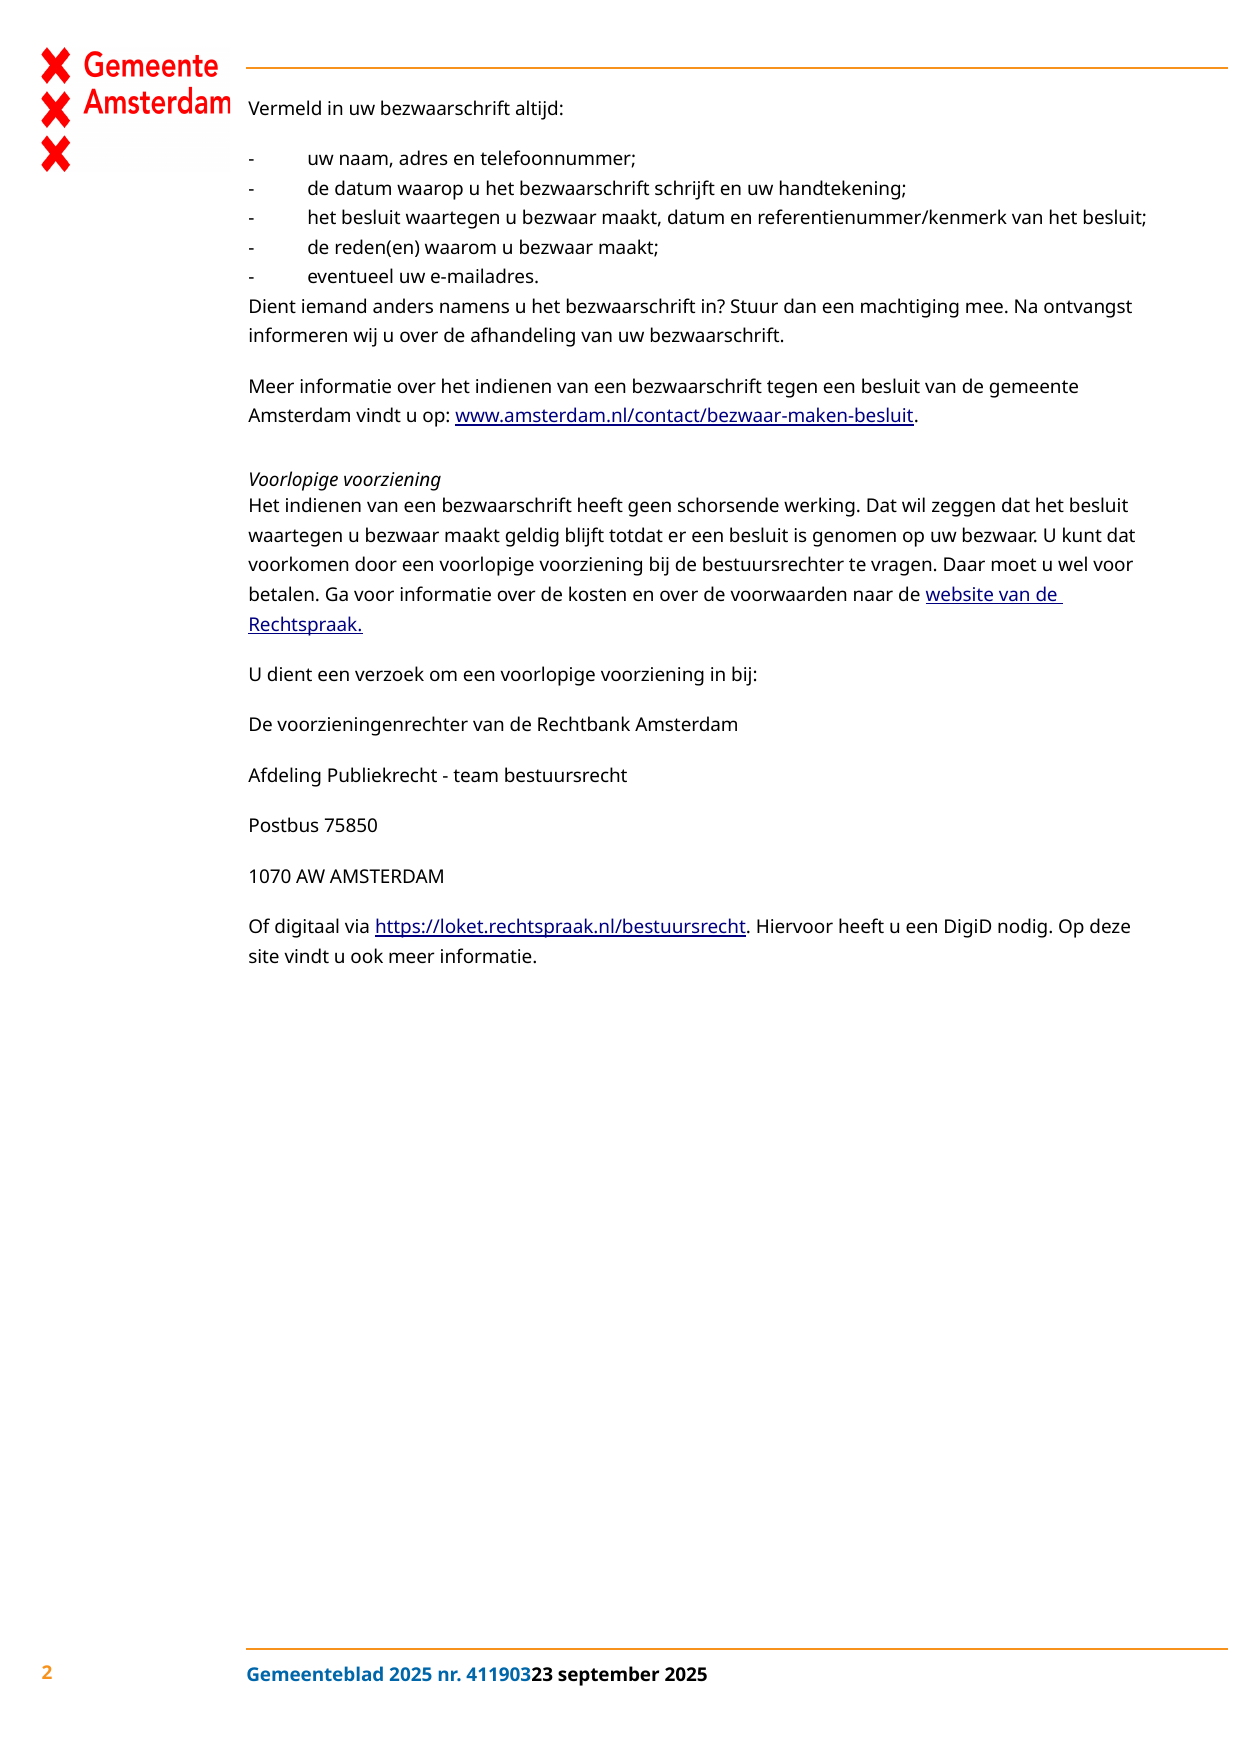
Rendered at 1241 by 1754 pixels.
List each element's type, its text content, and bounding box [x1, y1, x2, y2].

text De voorzieningenrechter van de Rechtbank Amsterdam [248, 712, 1152, 737]
list de reden(en) waarom u bezwaar maakt; [248, 234, 1152, 260]
list uw naam, adres en telefoonnummer; [248, 145, 1152, 171]
text Of digitaal via https://loket.rechtspraak.nl/bestuursrecht. Hiervoor heeft u een DigiD nodig. Op deze site vindt u ook meer informatie. [248, 913, 1152, 968]
text Afdeling Publiekrecht - team bestuursrecht [248, 762, 1152, 788]
list de datum waarop u het bezwaarschrift schrijft en uw handtekening; [248, 175, 1152, 201]
text U dient een verzoek om een voorlopige voorziening in bij: [248, 661, 1152, 687]
text Voorlopige voorziening [248, 467, 1152, 492]
text Dient iemand anders namens u het bezwaarschrift in? Stuur dan een machtiging mee. Na ontvangst informeren wij u over de afhandeling van uw bezwaarschrift. [248, 293, 1152, 348]
list het besluit waartegen u bezwaar maakt, datum en referentienummer/kenmerk van het besluit; [248, 204, 1152, 230]
list eventueel uw e-mailadres. [248, 263, 1152, 289]
text Postbus 75850 [248, 812, 1152, 838]
text Het indienen van een bezwaarschrift heeft geen schorsende werking. Dat wil zeggen dat het besluit waartegen u bezwaar maakt geldig blijft totdat er een besluit is genomen op uw bezwaar. U kunt dat voorkomen door een voorlopige voorziening bij de bestuursrechter te vragen. Daar moet u wel voor betalen. Ga voor informatie over de kosten en over de voorwaarden naar de website van de Rechtspraak. [248, 492, 1152, 636]
text 1070 AW AMSTERDAM [248, 863, 1152, 888]
picture [41, 47, 231, 172]
text Meer informatie over het indienen van een bezwaarschrift tegen een besluit van de gemeente Amsterdam vindt u op: www.amsterdam.nl/contact/bezwaar-maken-besluit. [248, 373, 1152, 428]
text Vermeld in uw bezwaarschrift altijd: [248, 95, 1152, 121]
